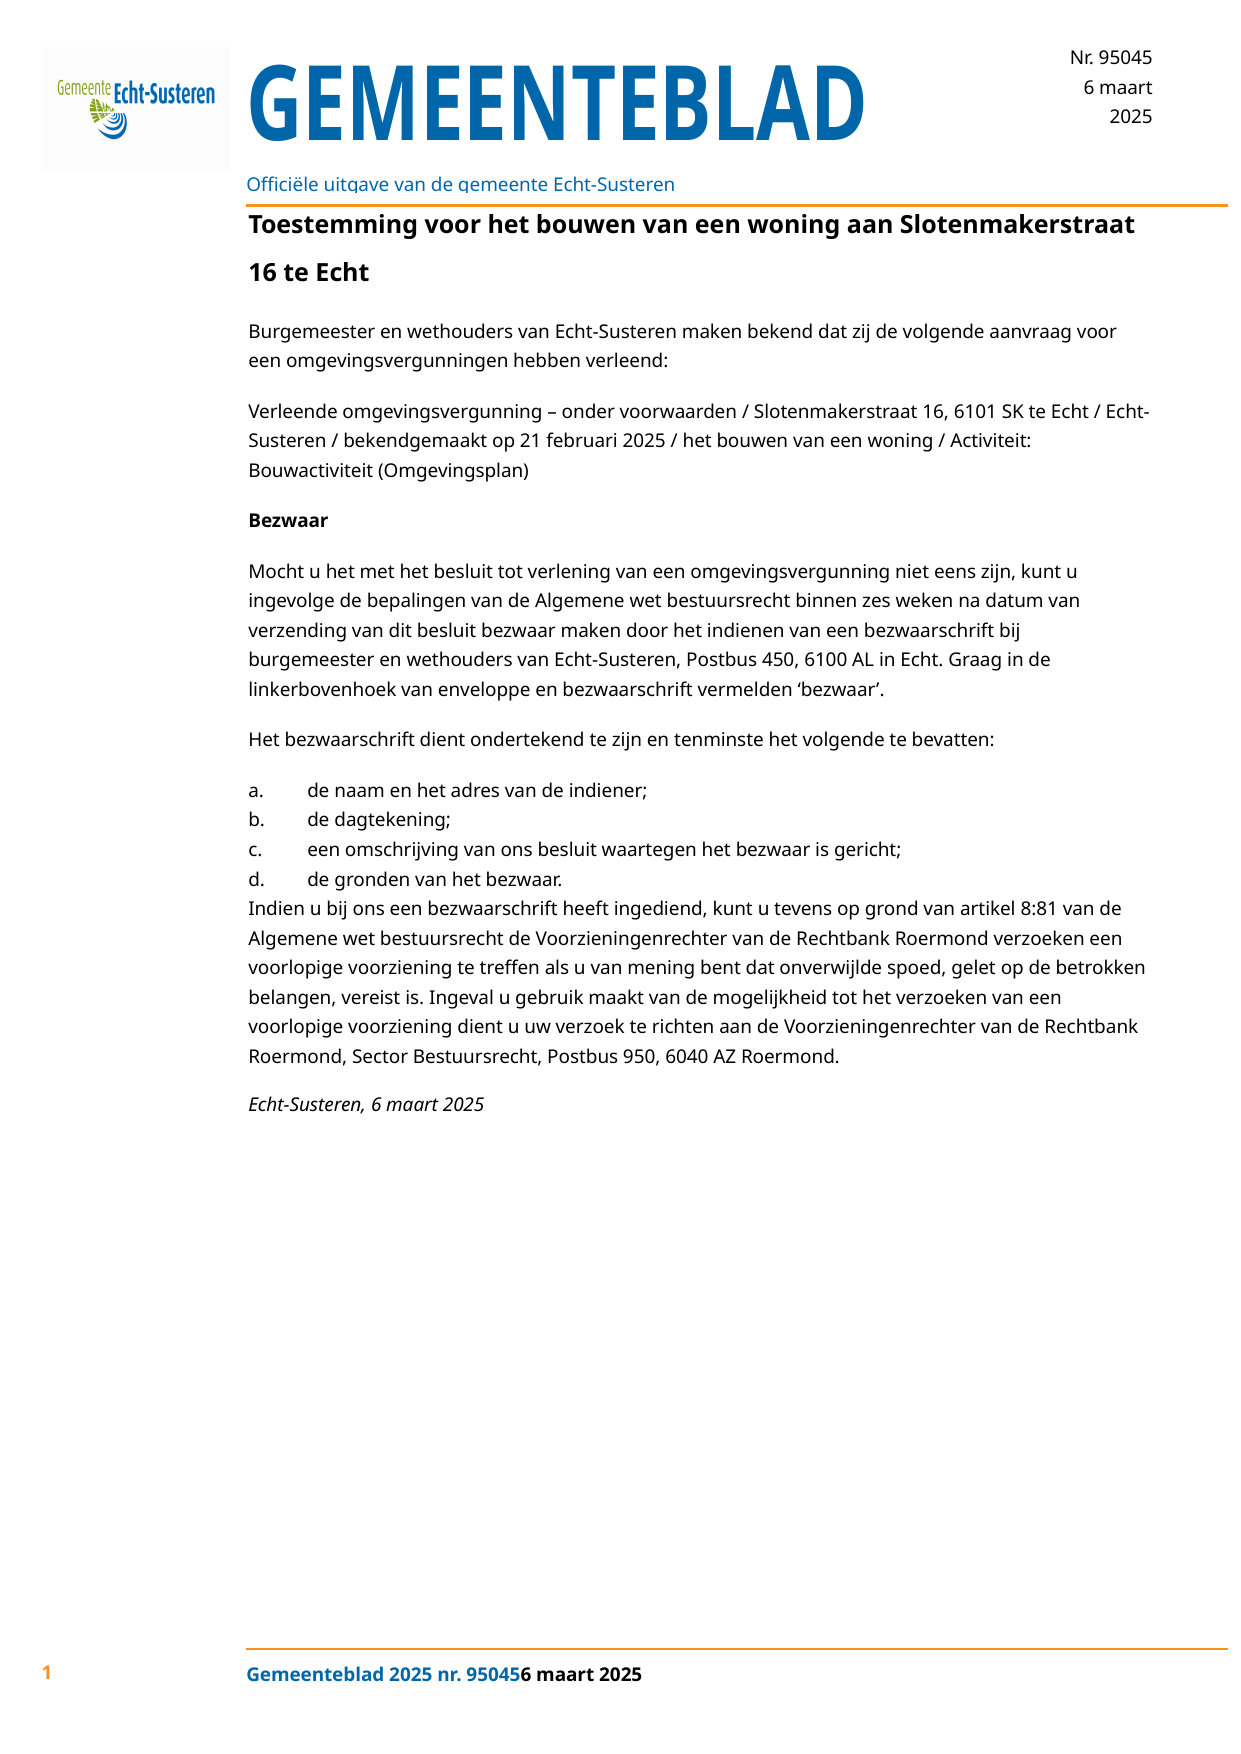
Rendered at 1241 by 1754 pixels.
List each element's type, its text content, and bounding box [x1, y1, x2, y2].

text Het bezwaarschrift dient ondertekend te zijn en tenminste het volgende te bevatten: [248, 727, 1152, 752]
text Toestemming voor het bouwen van een woning aan Slotenmakerstraat 16 te Echt [248, 207, 1152, 288]
text Burgemeester en wethouders van Echt-Susteren maken bekend dat zij de volgende aanvraag voor een omgevingsvergunningen hebben verleend: [248, 318, 1152, 373]
text Mocht u het met het besluit tot verlening van een omgevingsvergunning niet eens zijn, kunt u ingevolge de bepalingen van de Algemene wet bestuursrecht binnen zes weken na datum van verzending van dit besluit bezwaar maken door het indienen van een bezwaarschrift bij burgemeester en wethouders van Echt-Susteren, Postbus 450, 6100 AL in Echt. Graag in de linkerbovenhoek van enveloppe en bezwaarschrift vermelden ‘bezwaar’. [248, 558, 1152, 702]
list de gronden van het bezwaar. [248, 866, 1152, 892]
list de naam en het adres van de indiener; [248, 777, 1152, 803]
picture [41, 47, 231, 172]
text Echt-Susteren, 6 maart 2025 [248, 1091, 1152, 1117]
text Bezwaar [248, 507, 1152, 533]
list een omschrijving van ons besluit waartegen het bezwaar is gericht; [248, 836, 1152, 862]
text Indien u bij ons een bezwaarschrift heeft ingediend, kunt u tevens op grond van artikel 8:81 van de Algemene wet bestuursrecht de Voorzieningenrechter van de Rechtbank Roermond verzoeken een voorlopige voorziening te treffen als u van mening bent dat onverwijlde spoed, gelet op de betrokken belangen, vereist is. Ingeval u gebruik maakt van de mogelijkheid tot het verzoeken van een voorlopige voorziening dient u uw verzoek te richten aan de Voorzieningenrechter van de Rechtbank Roermond, Sector Bestuursrecht, Postbus 950, 6040 AZ Roermond. [248, 895, 1152, 1069]
text Verleende omgevingsvergunning – onder voorwaarden / Slotenmakerstraat 16, 6101 SK te Echt / Echt-Susteren / bekendgemaakt op 21 februari 2025 / het bouwen van een woning / Activiteit: Bouwactiviteit (Omgevingsplan) [248, 398, 1152, 483]
list de dagtekening; [248, 807, 1152, 832]
